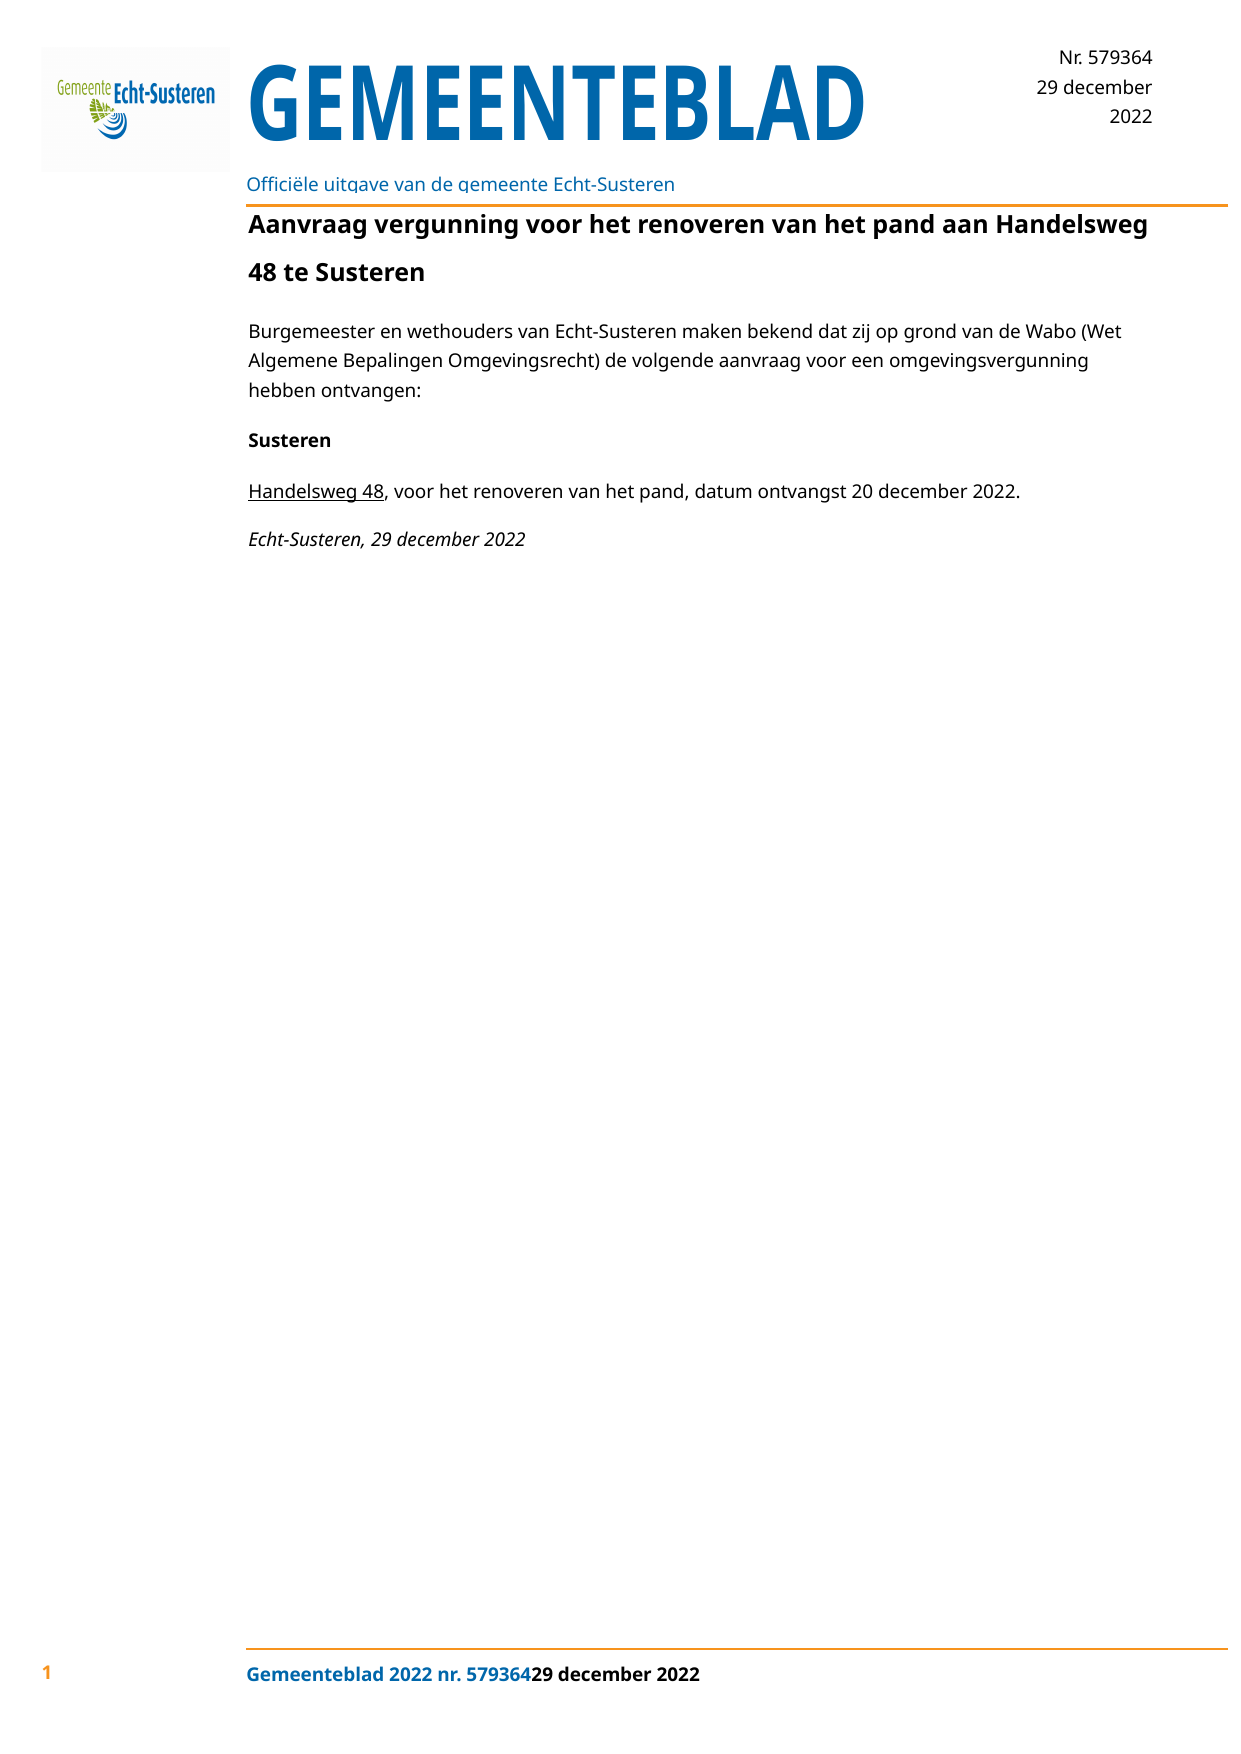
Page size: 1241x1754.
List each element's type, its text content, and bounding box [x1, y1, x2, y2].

picture [41, 47, 231, 172]
text Echt-Susteren, 29 december 2022 [248, 526, 1152, 551]
text Susteren [248, 427, 1152, 453]
text Aanvraag vergunning voor het renoveren van het pand aan Handelsweg 48 te Susteren [248, 207, 1152, 288]
text Burgemeester en wethouders van Echt-Susteren maken bekend dat zij op grond van de Wabo (Wet Algemene Bepalingen Omgevingsrecht) de volgende aanvraag voor een omgevingsvergunning hebben ontvangen: [248, 318, 1152, 403]
text Handelsweg 48, voor het renoveren van het pand, datum ontvangst 20 december 2022. [248, 478, 1152, 504]
